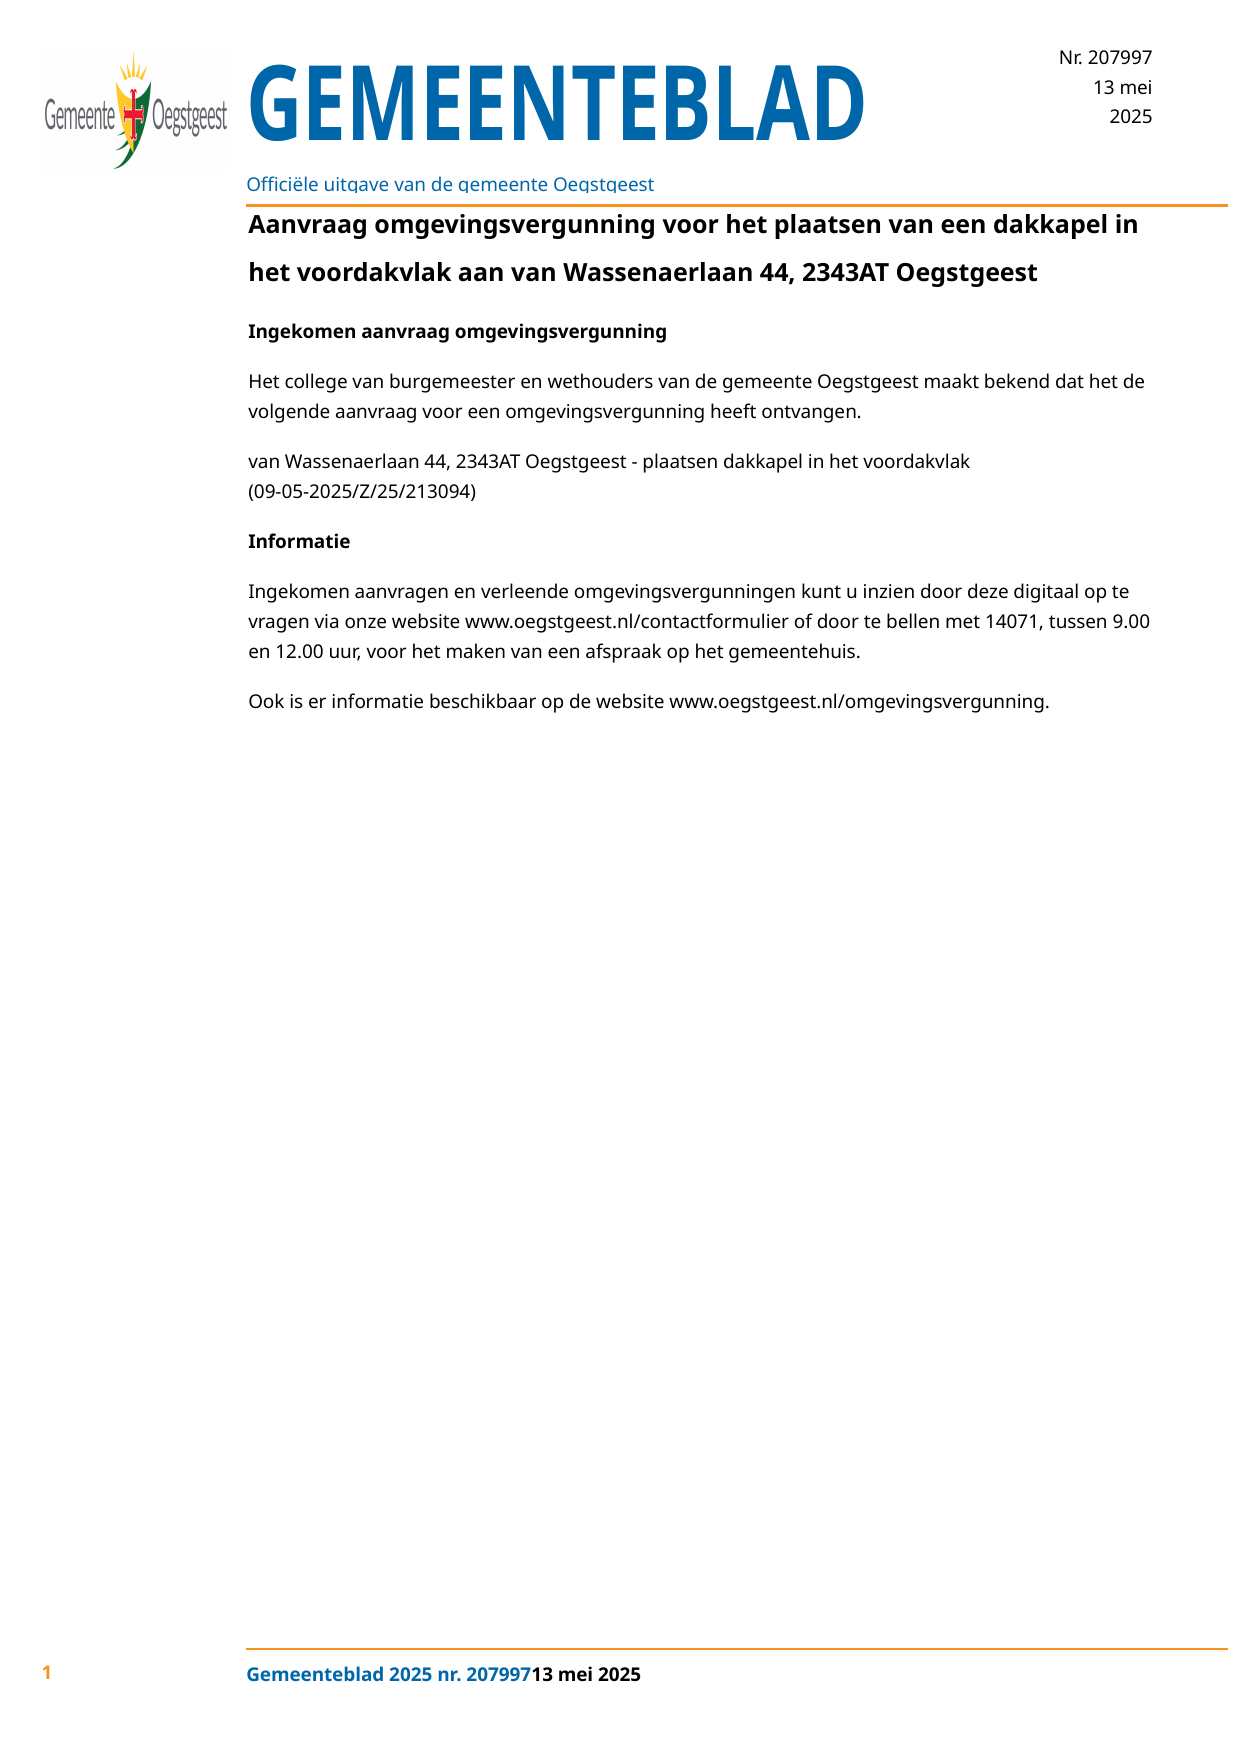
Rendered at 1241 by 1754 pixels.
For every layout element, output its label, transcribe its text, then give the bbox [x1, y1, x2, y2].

text van Wassenaerlaan 44, 2343AT Oegstgeest - plaatsen dakkapel in het voordakvlak (09-05-2025/Z/25/213094) [248, 448, 1152, 504]
text Ingekomen aanvraag omgevingsvergunning [248, 318, 1152, 344]
text Informatie [248, 528, 1152, 554]
text Ingekomen aanvragen en verleende omgevingsvergunningen kunt u inzien door deze digitaal op te vragen via onze website www.oegstgeest.nl/contactformulier of door te bellen met 14071, tussen 9.00 en 12.00 uur, voor het maken van een afspraak op het gemeentehuis. [248, 579, 1152, 664]
picture [41, 47, 231, 172]
text Ook is er informatie beschikbaar op de website www.oegstgeest.nl/omgevingsvergunning. [248, 688, 1152, 714]
text Het college van burgemeester en wethouders van de gemeente Oegstgeest maakt bekend dat het de volgende aanvraag voor een omgevingsvergunning heeft ontvangen. [248, 368, 1152, 424]
text Aanvraag omgevingsvergunning voor het plaatsen van een dakkapel in het voordakvlak aan van Wassenaerlaan 44, 2343AT Oegstgeest [248, 207, 1152, 288]
